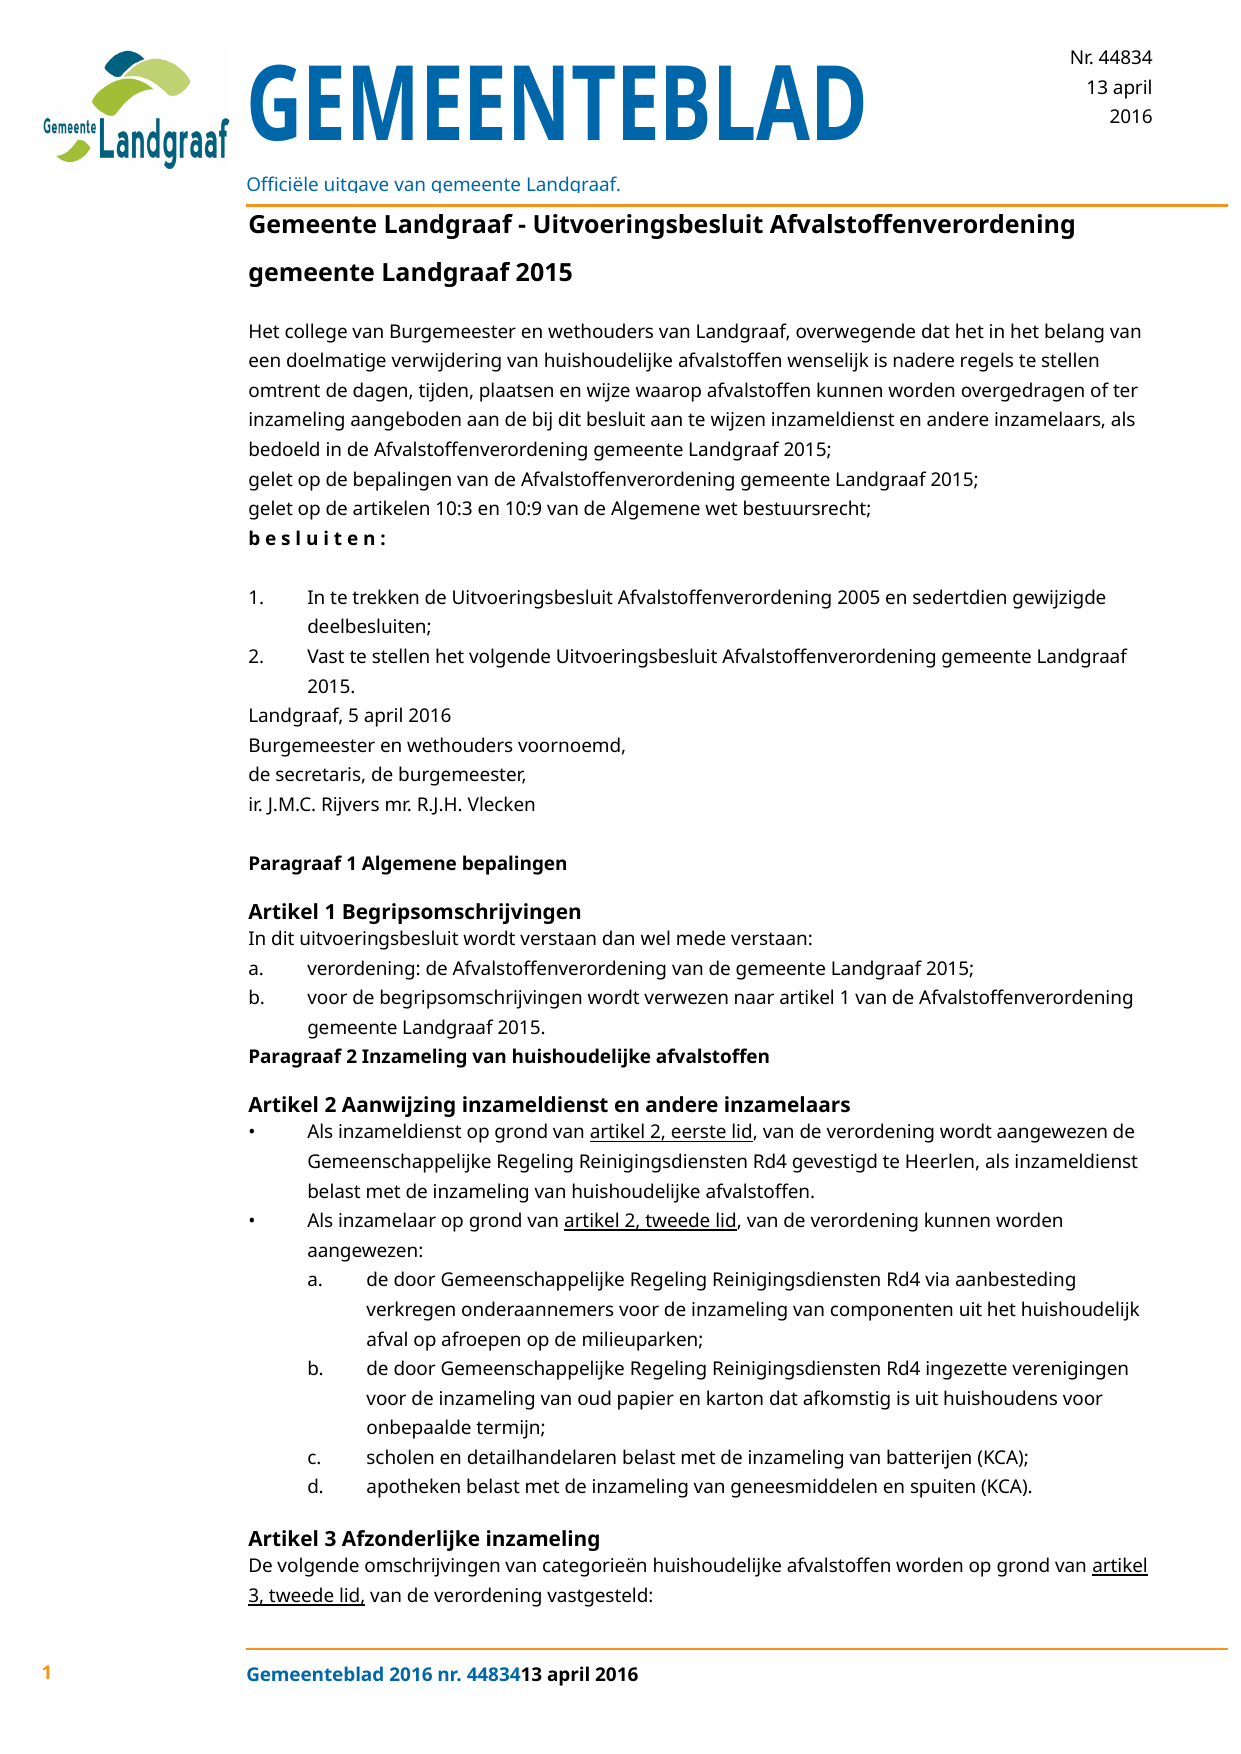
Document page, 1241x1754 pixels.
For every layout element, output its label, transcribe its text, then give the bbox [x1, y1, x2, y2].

list apotheken belast met de inzameling van geneesmiddelen en spuiten (KCA). [307, 1474, 1152, 1499]
list In te trekken de Uitvoeringsbesluit Afvalstoffenverordening 2005 en sedertdien gewijzigde deelbesluiten; [248, 584, 1152, 639]
text Paragraaf 1 Algemene bepalingen [248, 850, 1152, 876]
text b e s l u i t e n : [248, 525, 1152, 551]
text Landgraaf, 5 april 2016 [248, 702, 1152, 728]
picture [41, 47, 231, 172]
text Gemeente Landgraaf - Uitvoeringsbesluit Afvalstoffenverordening gemeente Landgraaf 2015 [248, 207, 1152, 288]
text gelet op de artikelen 10:3 en 10:9 van de Algemene wet bestuursrecht; [248, 495, 1152, 521]
text Artikel 3 Afzonderlijke inzameling [248, 1524, 1152, 1553]
text De volgende omschrijvingen van categorieën huishoudelijke afvalstoffen worden op grond van artikel 3, tweede lid, van de verordening vastgesteld: [248, 1553, 1152, 1608]
list scholen en detailhandelaren belast met de inzameling van batterijen (KCA); [307, 1444, 1152, 1470]
list de door Gemeenschappelijke Regeling Reinigingsdiensten Rd4 ingezette verenigingen voor de inzameling van oud papier en karton dat afkomstig is uit huishoudens voor onbepaalde termijn; [307, 1355, 1152, 1440]
list verordening: de Afvalstoffenverordening van de gemeente Landgraaf 2015; [248, 955, 1152, 981]
list Vast te stellen het volgende Uitvoeringsbesluit Afvalstoffenverordening gemeente Landgraaf 2015. [248, 643, 1152, 699]
text Het college van Burgemeester en wethouders van Landgraaf, overwegende dat het in het belang van een doelmatige verwijdering van huishoudelijke afvalstoffen wenselijk is nadere regels te stellen omtrent de dagen, tijden, plaatsen en wijze waarop afvalstoffen kunnen worden overgedragen of ter inzameling aangeboden aan de bij dit besluit aan te wijzen inzameldienst en andere inzamelaars, als bedoeld in de Afvalstoffenverordening gemeente Landgraaf 2015; [248, 318, 1152, 462]
list Als inzameldienst op grond van artikel 2, eerste lid, van de verordening wordt aangewezen de Gemeenschappelijke Regeling Reinigingsdiensten Rd4 gevestigd te Heerlen, als inzameldienst belast met de inzameling van huishoudelijke afvalstoffen. [248, 1119, 1152, 1204]
text Artikel 2 Aanwijzing inzameldienst en andere inzamelaars [248, 1090, 1152, 1119]
text Artikel 1 Begripsomschrijvingen [248, 897, 1152, 925]
text In dit uitvoeringsbesluit wordt verstaan dan wel mede verstaan: [248, 925, 1152, 951]
list Als inzamelaar op grond van artikel 2, tweede lid, van de verordening kunnen worden aangewezen: [248, 1207, 1152, 1263]
text gelet op de bepalingen van de Afvalstoffenverordening gemeente Landgraaf 2015; [248, 466, 1152, 492]
list voor de begripsomschrijvingen wordt verwezen naar artikel 1 van de Afvalstoffenverordening gemeente Landgraaf 2015. [248, 984, 1152, 1040]
list de door Gemeenschappelijke Regeling Reinigingsdiensten Rd4 via aanbesteding verkregen onderaannemers voor de inzameling van componenten uit het huishoudelijk afval op afroepen op de milieuparken; [307, 1267, 1152, 1352]
text de secretaris, de burgemeester, [248, 762, 1152, 787]
text ir. J.M.C. Rijvers mr. R.J.H. Vlecken [248, 791, 1152, 817]
text Burgemeester en wethouders voornoemd, [248, 732, 1152, 758]
text Paragraaf 2 Inzameling van huishoudelijke afvalstoffen [248, 1044, 1152, 1069]
